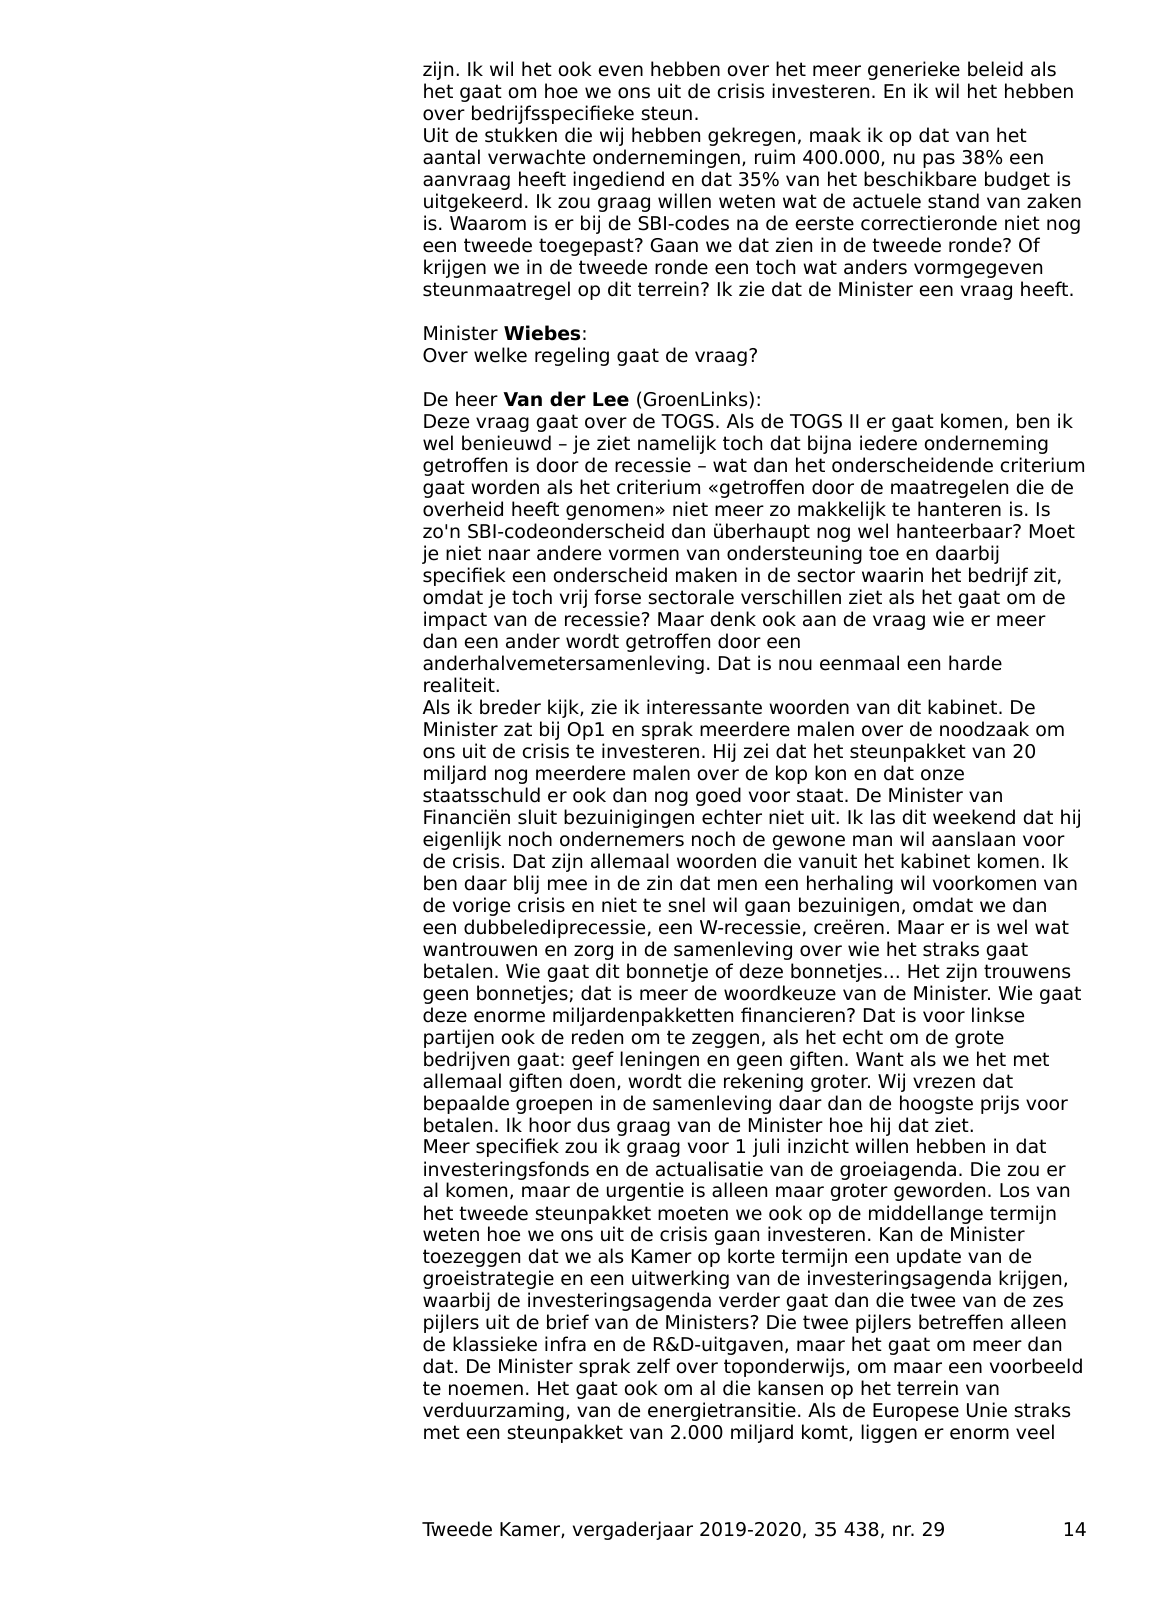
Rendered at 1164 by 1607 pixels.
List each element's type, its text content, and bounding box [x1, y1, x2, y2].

text Minister Wiebes: [422, 323, 1087, 345]
text De heer Van der Lee (GroenLinks): [422, 389, 1087, 411]
text zijn. Ik wil het ook even hebben over het meer generieke beleid als het gaat om hoe we ons uit de crisis investeren. En ik wil het hebben over bedrijfsspecifieke steun. [422, 59, 1087, 125]
text Uit de stukken die wij hebben gekregen, maak ik op dat van het aantal verwachte ondernemingen, ruim 400.000, nu pas 38% een aanvraag heeft ingediend en dat 35% van het beschikbare budget is uitgekeerd. Ik zou graag willen weten wat de actuele stand van zaken is. Waarom is er bij de SBI-codes na de eerste correctieronde niet nog een tweede toegepast? Gaan we dat zien in de tweede ronde? Of krijgen we in de tweede ronde een toch wat anders vormgegeven steunmaatregel op dit terrein? Ik zie dat de Minister een vraag heeft. [422, 125, 1087, 301]
text Als ik breder kijk, zie ik interessante woorden van dit kabinet. De Minister zat bij Op1 en sprak meerdere malen over de noodzaak om ons uit de crisis te investeren. Hij zei dat het steunpakket van 20 miljard nog meerdere malen over de kop kon en dat onze staatsschuld er ook dan nog goed voor staat. De Minister van Financiën sluit bezuinigingen echter niet uit. Ik las dit weekend dat hij eigenlijk noch ondernemers noch de gewone man wil aanslaan voor de crisis. Dat zijn allemaal woorden die vanuit het kabinet komen. Ik ben daar blij mee in de zin dat men een herhaling wil voorkomen van de vorige crisis en niet te snel wil gaan bezuinigen, omdat we dan een dubbelediprecessie, een W-recessie, creëren. Maar er is wel wat wantrouwen en zorg in de samenleving over wie het straks gaat betalen. Wie gaat dit bonnetje of deze bonnetjes... Het zijn trouwens geen bonnetjes; dat is meer de woordkeuze van de Minister. Wie gaat deze enorme miljardenpakketten financieren? Dat is voor linkse partijen ook de reden om te zeggen, als het echt om de grote bedrijven gaat: geef leningen en geen giften. Want als we het met allemaal giften doen, wordt die rekening groter. Wij vrezen dat bepaalde groepen in de samenleving daar dan de hoogste prijs voor betalen. Ik hoor dus graag van de Minister hoe hij dat ziet. [422, 697, 1087, 1136]
text Deze vraag gaat over de TOGS. Als de TOGS II er gaat komen, ben ik wel benieuwd – je ziet namelijk toch dat bijna iedere onderneming getroffen is door de recessie – wat dan het onderscheidende criterium gaat worden als het criterium «getroffen door de maatregelen die de overheid heeft genomen» niet meer zo makkelijk te hanteren is. Is zo'n SBI-codeonderscheid dan überhaupt nog wel hanteerbaar? Moet je niet naar andere vormen van ondersteuning toe en daarbij specifiek een onderscheid maken in de sector waarin het bedrijf zit, omdat je toch vrij forse sectorale verschillen ziet als het gaat om de impact van de recessie? Maar denk ook aan de vraag wie er meer dan een ander wordt getroffen door een anderhalvemetersamenleving. Dat is nou eenmaal een harde realiteit. [422, 411, 1087, 697]
text Over welke regeling gaat de vraag? [422, 345, 1087, 367]
text Meer specifiek zou ik graag voor 1 juli inzicht willen hebben in dat investeringsfonds en de actualisatie van de groeiagenda. Die zou er al komen, maar de urgentie is alleen maar groter geworden. Los van het tweede steunpakket moeten we ook op de middellange termijn weten hoe we ons uit de crisis gaan investeren. Kan de Minister toezeggen dat we als Kamer op korte termijn een update van de groeistrategie en een uitwerking van de investeringsagenda krijgen, waarbij de investeringsagenda verder gaat dan die twee van de zes pijlers uit de brief van de Ministers? Die twee pijlers betreffen alleen de klassieke infra en de R&D-uitgaven, maar het gaat om meer dan dat. De Minister sprak zelf over toponderwijs, om maar een voorbeeld te noemen. Het gaat ook om al die kansen op het terrein van verduurzaming, van de energietransitie. Als de Europese Unie straks met een steunpakket van 2.000 miljard komt, liggen er enorm veel [422, 1136, 1087, 1444]
